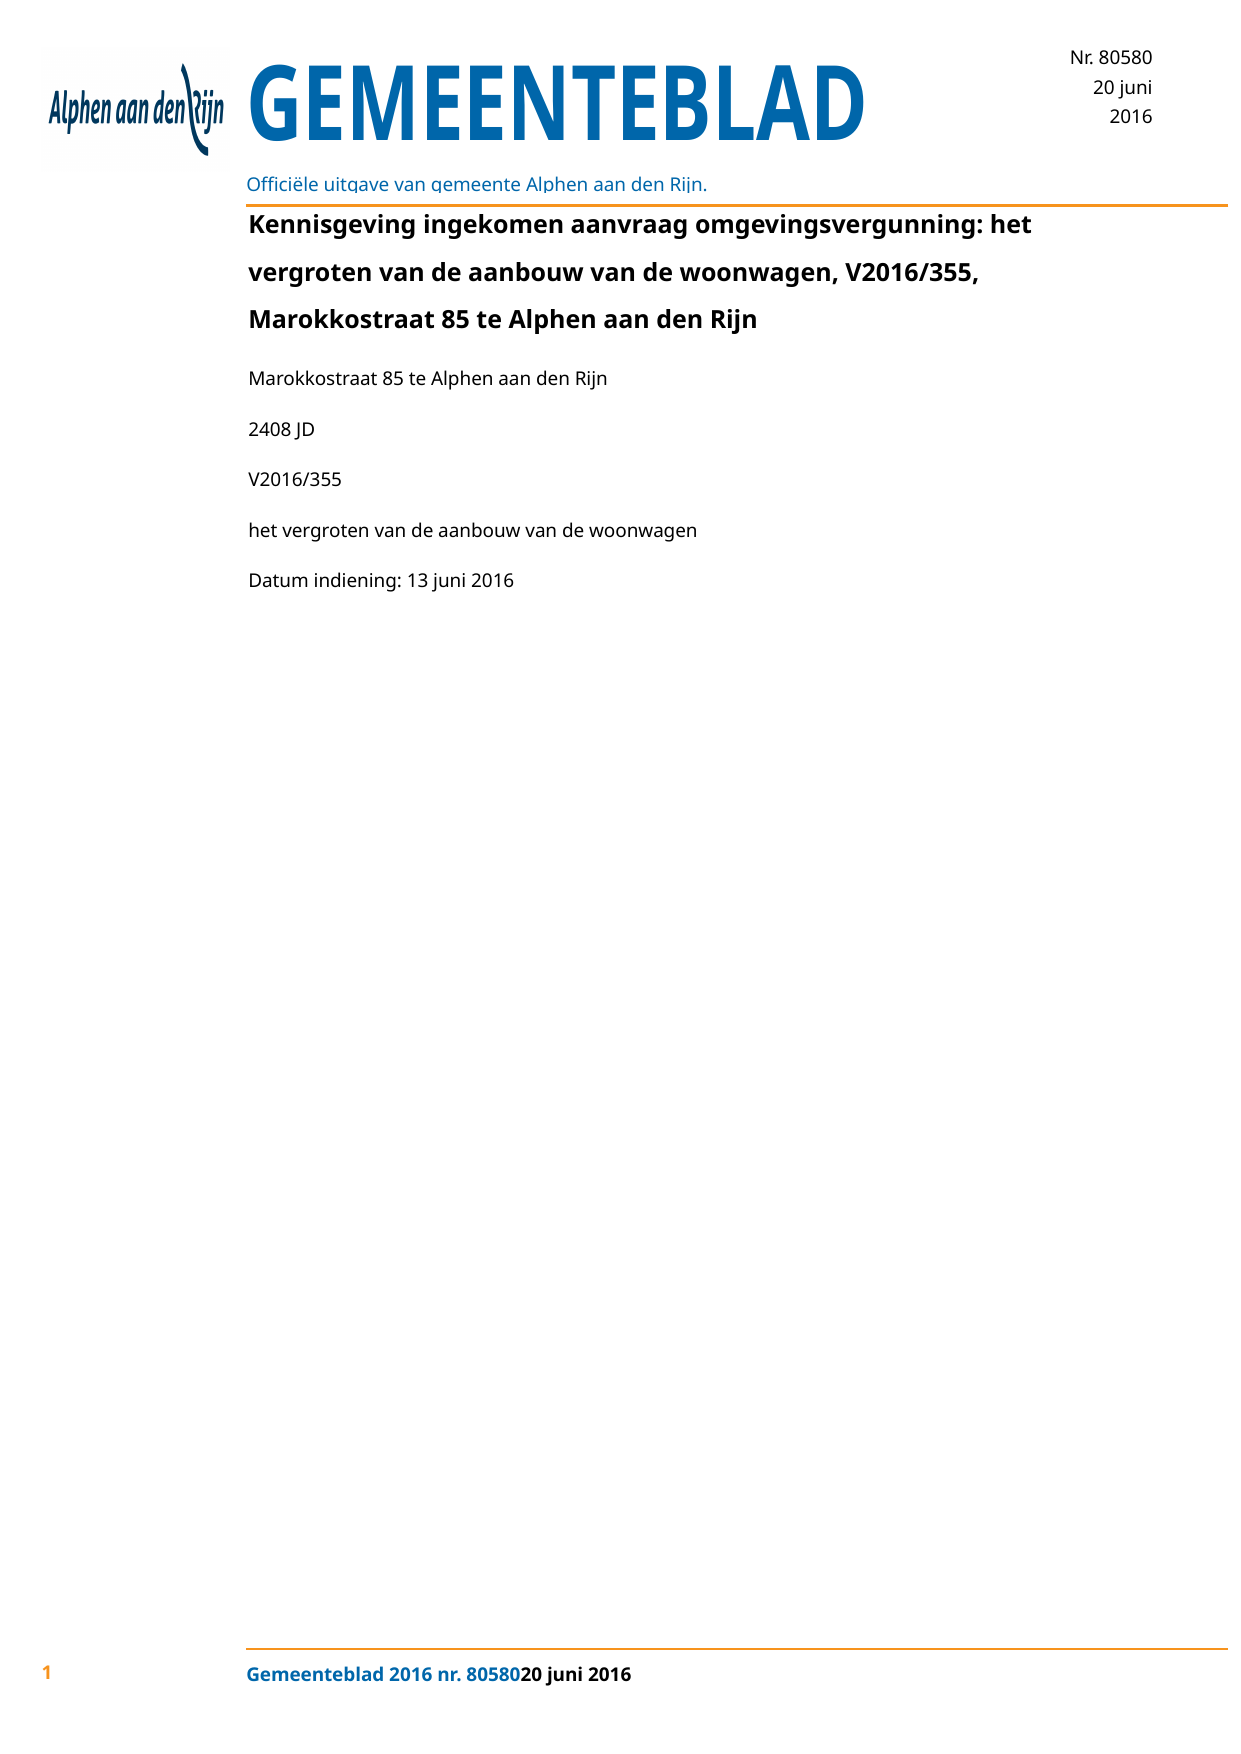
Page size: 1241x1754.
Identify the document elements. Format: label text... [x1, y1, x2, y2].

text 2408 JD [248, 416, 1152, 442]
text het vergroten van de aanbouw van de woonwagen [248, 517, 1152, 542]
text V2016/355 [248, 466, 1152, 492]
picture [41, 47, 231, 172]
text Datum indiening: 13 juni 2016 [248, 567, 1152, 593]
text Marokkostraat 85 te Alphen aan den Rijn [248, 366, 1152, 391]
text Kennisgeving ingekomen aanvraag omgevingsvergunning: het vergroten van de aanbouw van de woonwagen, V2016/355, Marokkostraat 85 te Alphen aan den Rijn [248, 207, 1152, 336]
